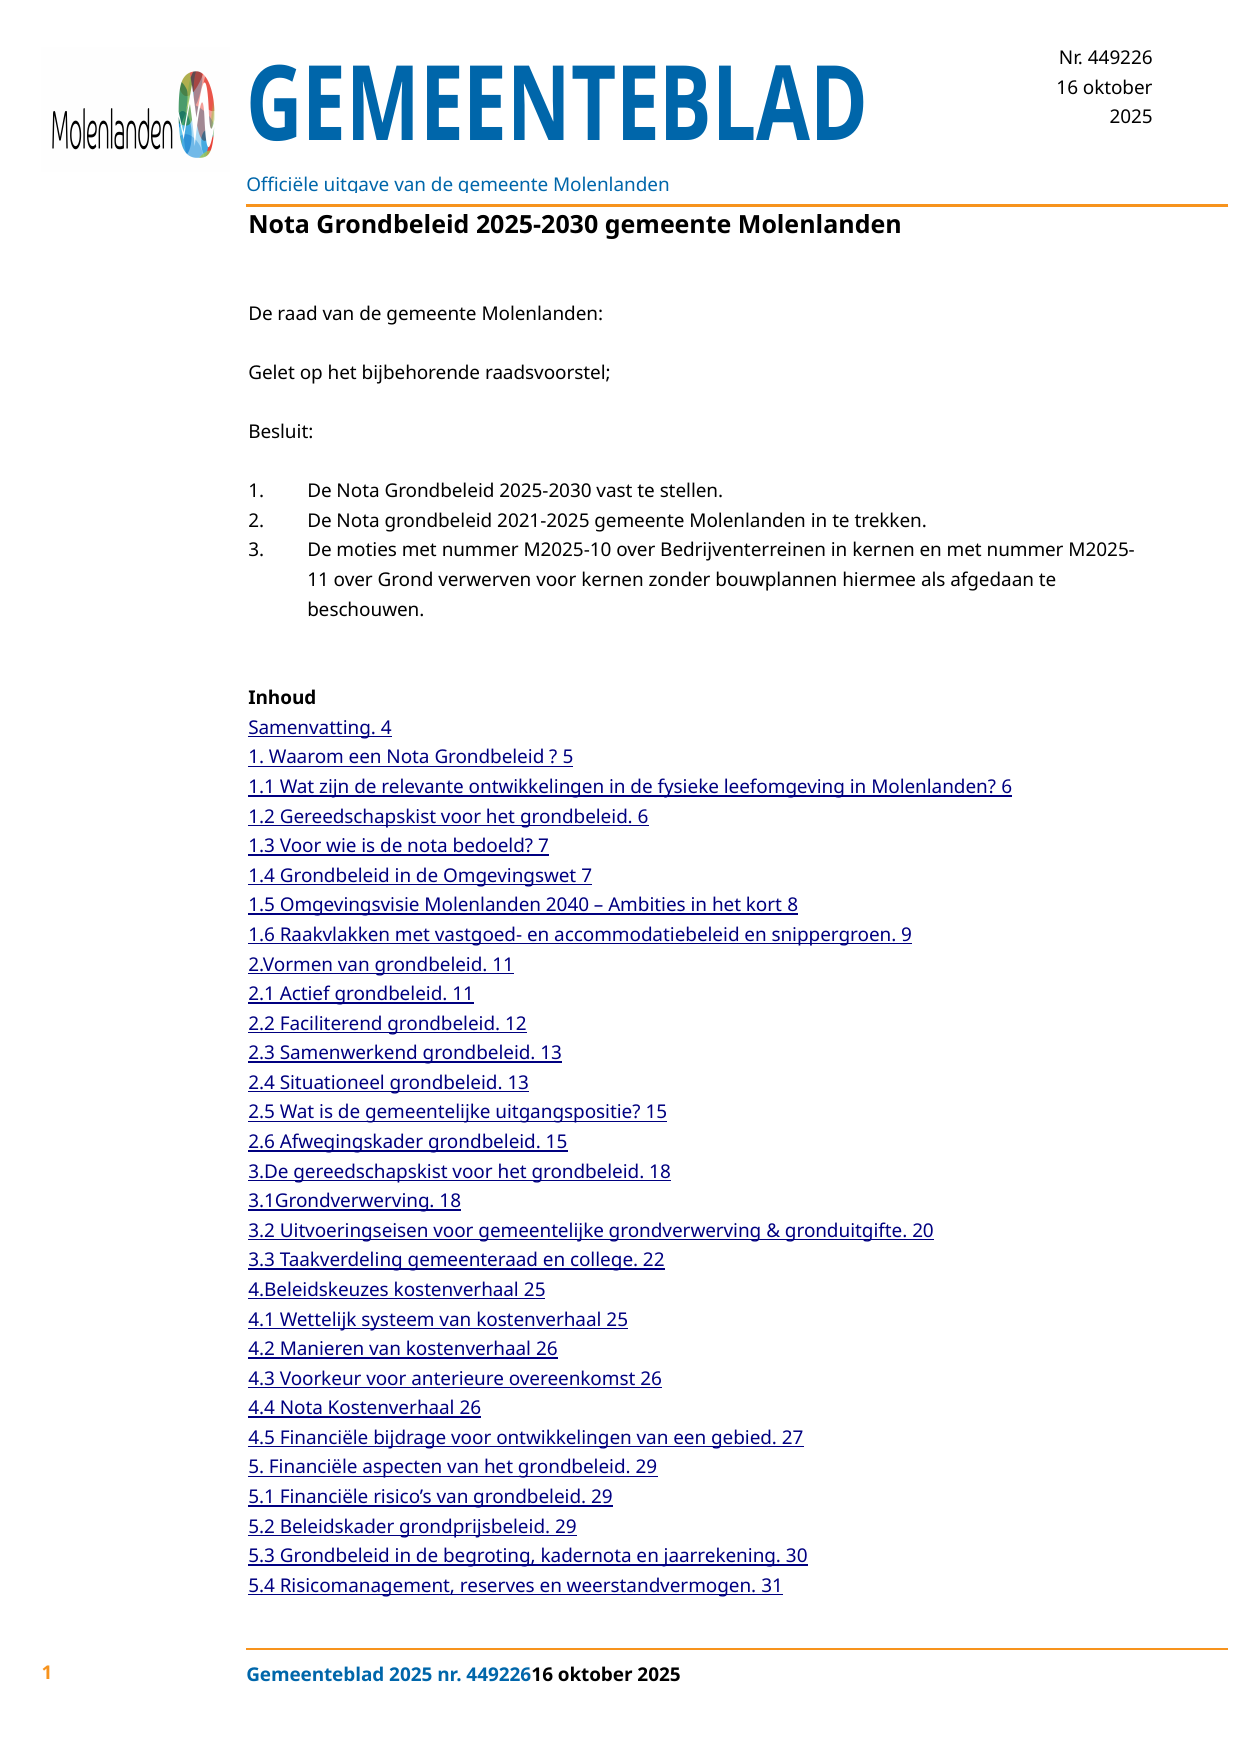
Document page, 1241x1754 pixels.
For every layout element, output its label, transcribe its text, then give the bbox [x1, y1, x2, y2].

text 5.1 Financiële risico’s van grondbeleid. 29 [248, 1483, 1152, 1509]
text Nota Grondbeleid 2025-2030 gemeente Molenlanden [248, 207, 1152, 241]
text De raad van de gemeente Molenlanden: [248, 300, 1152, 326]
text 5.3 Grondbeleid in de begroting, kadernota en jaarrekening. 30 [248, 1542, 1152, 1568]
list De moties met nummer M2025-10 over Bedrijventerreinen in kernen en met nummer M2025-11 over Grond verwerven voor kernen zonder bouwplannen hiermee als afgedaan te beschouwen. [248, 537, 1152, 621]
text 4.4 Nota Kostenverhaal 26 [248, 1394, 1152, 1420]
text 5. Financiële aspecten van het grondbeleid. 29 [248, 1454, 1152, 1479]
text Samenvatting. 4 [248, 714, 1152, 740]
list De Nota Grondbeleid 2025-2030 vast te stellen. [248, 477, 1152, 503]
text 1.1 Wat zijn de relevante ontwikkelingen in de fysieke leefomgeving in Molenlanden? 6 [248, 773, 1152, 799]
text 2.3 Samenwerkend grondbeleid. 13 [248, 1039, 1152, 1065]
text 1. Waarom een Nota Grondbeleid ? 5 [248, 744, 1152, 769]
text 2.2 Faciliterend grondbeleid. 12 [248, 1010, 1152, 1036]
text 3.3 Taakverdeling gemeenteraad en college. 22 [248, 1247, 1152, 1272]
text 2.5 Wat is de gemeentelijke uitgangspositie? 15 [248, 1099, 1152, 1124]
text Gelet op het bijbehorende raadsvoorstel; [248, 359, 1152, 385]
text 3.1Grondverwerving. 18 [248, 1187, 1152, 1213]
text Inhoud [248, 684, 1152, 710]
text 3.De gereedschapskist voor het grondbeleid. 18 [248, 1158, 1152, 1183]
text 1.2 Gereedschapskist voor het grondbeleid. 6 [248, 803, 1152, 828]
picture [41, 47, 231, 172]
list De Nota grondbeleid 2021-2025 gemeente Molenlanden in te trekken. [248, 507, 1152, 533]
text 4.Beleidskeuzes kostenverhaal 25 [248, 1276, 1152, 1302]
text 1.6 Raakvlakken met vastgoed- en accommodatiebeleid en snippergroen. 9 [248, 921, 1152, 947]
text 1.5 Omgevingsvisie Molenlanden 2040 – Ambities in het kort 8 [248, 892, 1152, 917]
text 1.3 Voor wie is de nota bedoeld? 7 [248, 832, 1152, 858]
text 4.2 Manieren van kostenverhaal 26 [248, 1335, 1152, 1361]
text 5.2 Beleidskader grondprijsbeleid. 29 [248, 1513, 1152, 1538]
text 3.2 Uitvoeringseisen voor gemeentelijke grondverwerving & gronduitgifte. 20 [248, 1217, 1152, 1243]
text 1.4 Grondbeleid in de Omgevingswet 7 [248, 862, 1152, 888]
text 4.5 Financiële bijdrage voor ontwikkelingen van een gebied. 27 [248, 1424, 1152, 1450]
text 4.1 Wettelijk systeem van kostenverhaal 25 [248, 1306, 1152, 1331]
text 5.4 Risicomanagement, reserves en weerstandvermogen. 31 [248, 1572, 1152, 1598]
text 2.6 Afwegingskader grondbeleid. 15 [248, 1128, 1152, 1154]
text 2.Vormen van grondbeleid. 11 [248, 951, 1152, 976]
text 2.4 Situationeel grondbeleid. 13 [248, 1069, 1152, 1095]
text 2.1 Actief grondbeleid. 11 [248, 980, 1152, 1006]
text Besluit: [248, 418, 1152, 444]
text 4.3 Voorkeur voor anterieure overeenkomst 26 [248, 1365, 1152, 1391]
